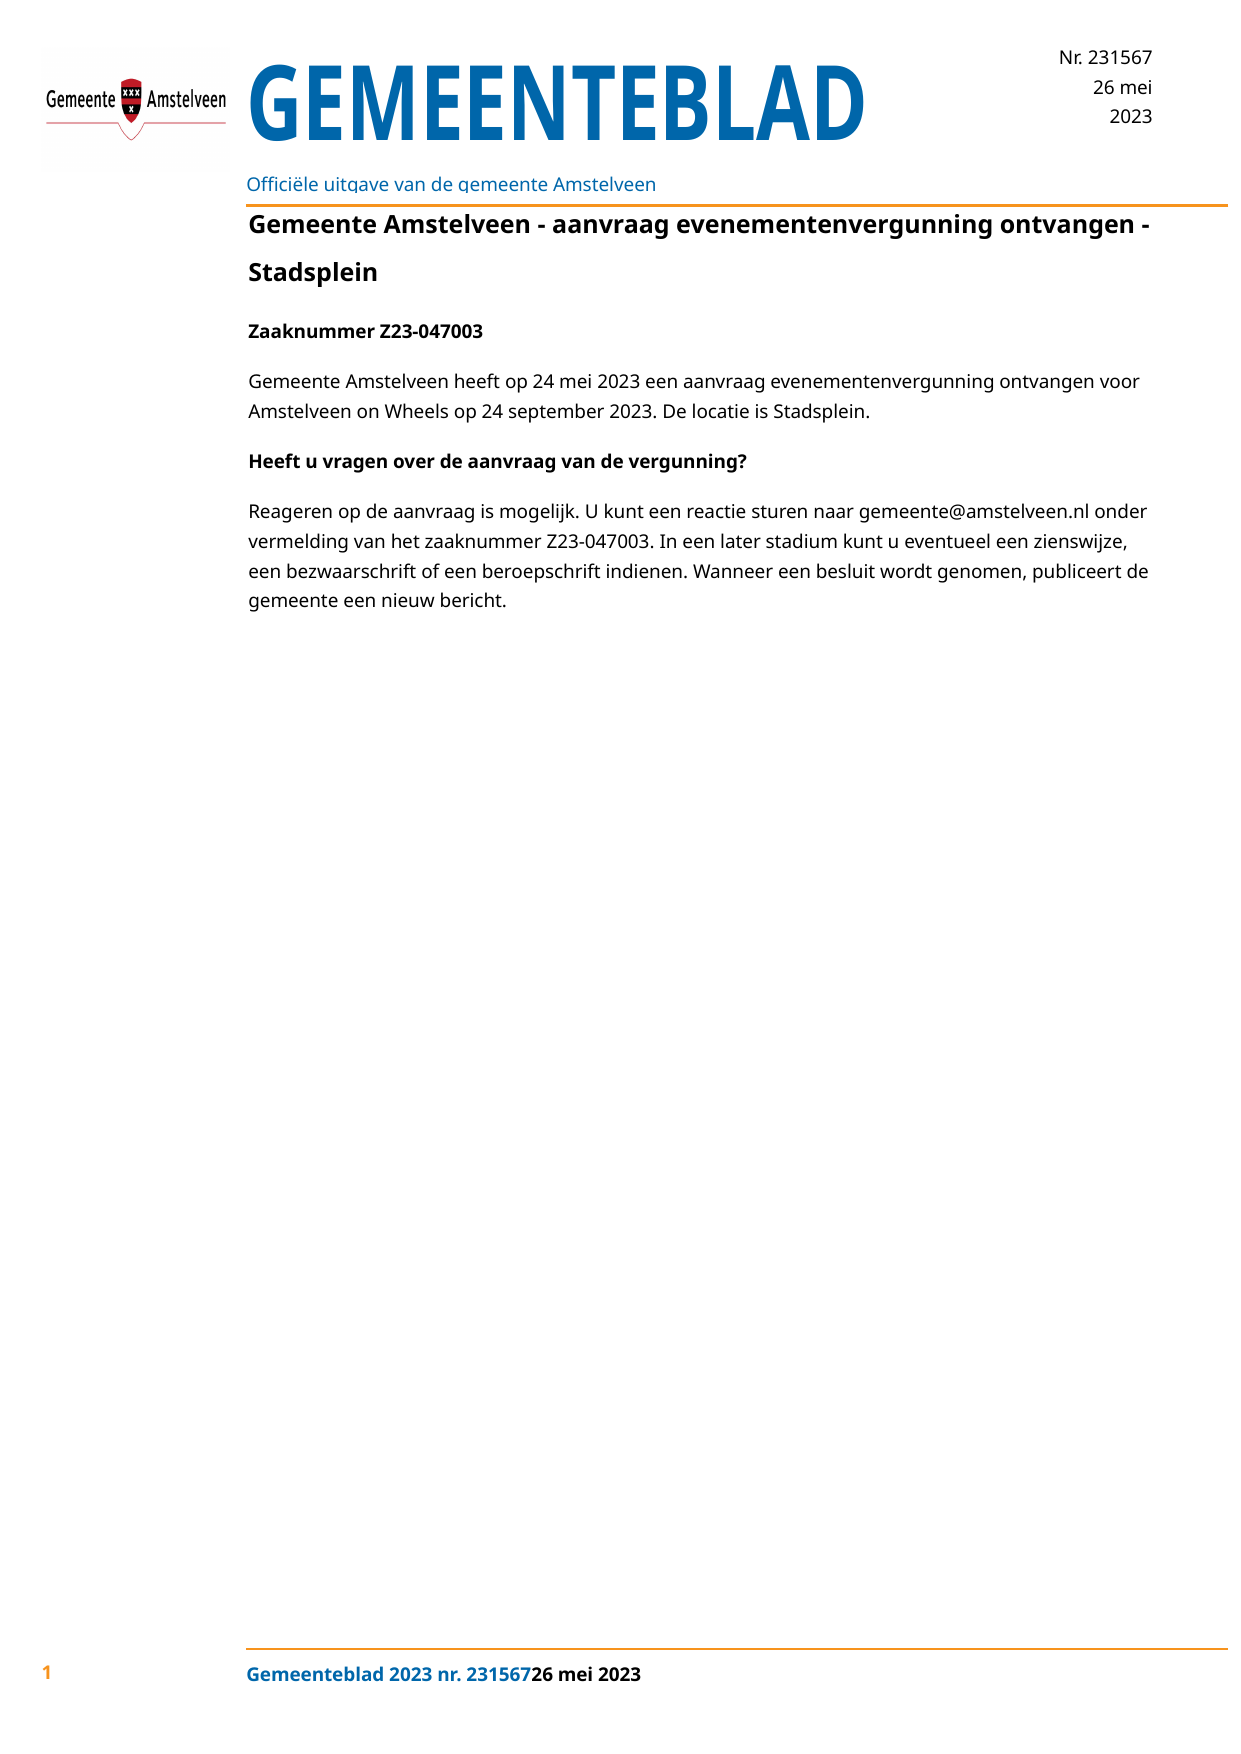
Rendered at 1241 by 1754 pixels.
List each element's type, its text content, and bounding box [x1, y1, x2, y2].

text Gemeente Amstelveen heeft op 24 mei 2023 een aanvraag evenementenvergunning ontvangen voor Amstelveen on Wheels op 24 september 2023. De locatie is Stadsplein. [248, 368, 1152, 424]
text Reageren op de aanvraag is mogelijk. U kunt een reactie sturen naar gemeente@amstelveen.nl onder vermelding van het zaaknummer Z23-047003. In een later stadium kunt u eventueel een zienswijze, een bezwaarschrift of een beroepschrift indienen. Wanneer een besluit wordt genomen, publiceert de gemeente een nieuw bericht. [248, 499, 1152, 613]
text Zaaknummer Z23-047003 [248, 318, 1152, 344]
text Gemeente Amstelveen - aanvraag evenementenvergunning ontvangen - Stadsplein [248, 207, 1152, 288]
text Heeft u vragen over de aanvraag van de vergunning? [248, 448, 1152, 474]
picture [41, 47, 231, 172]
